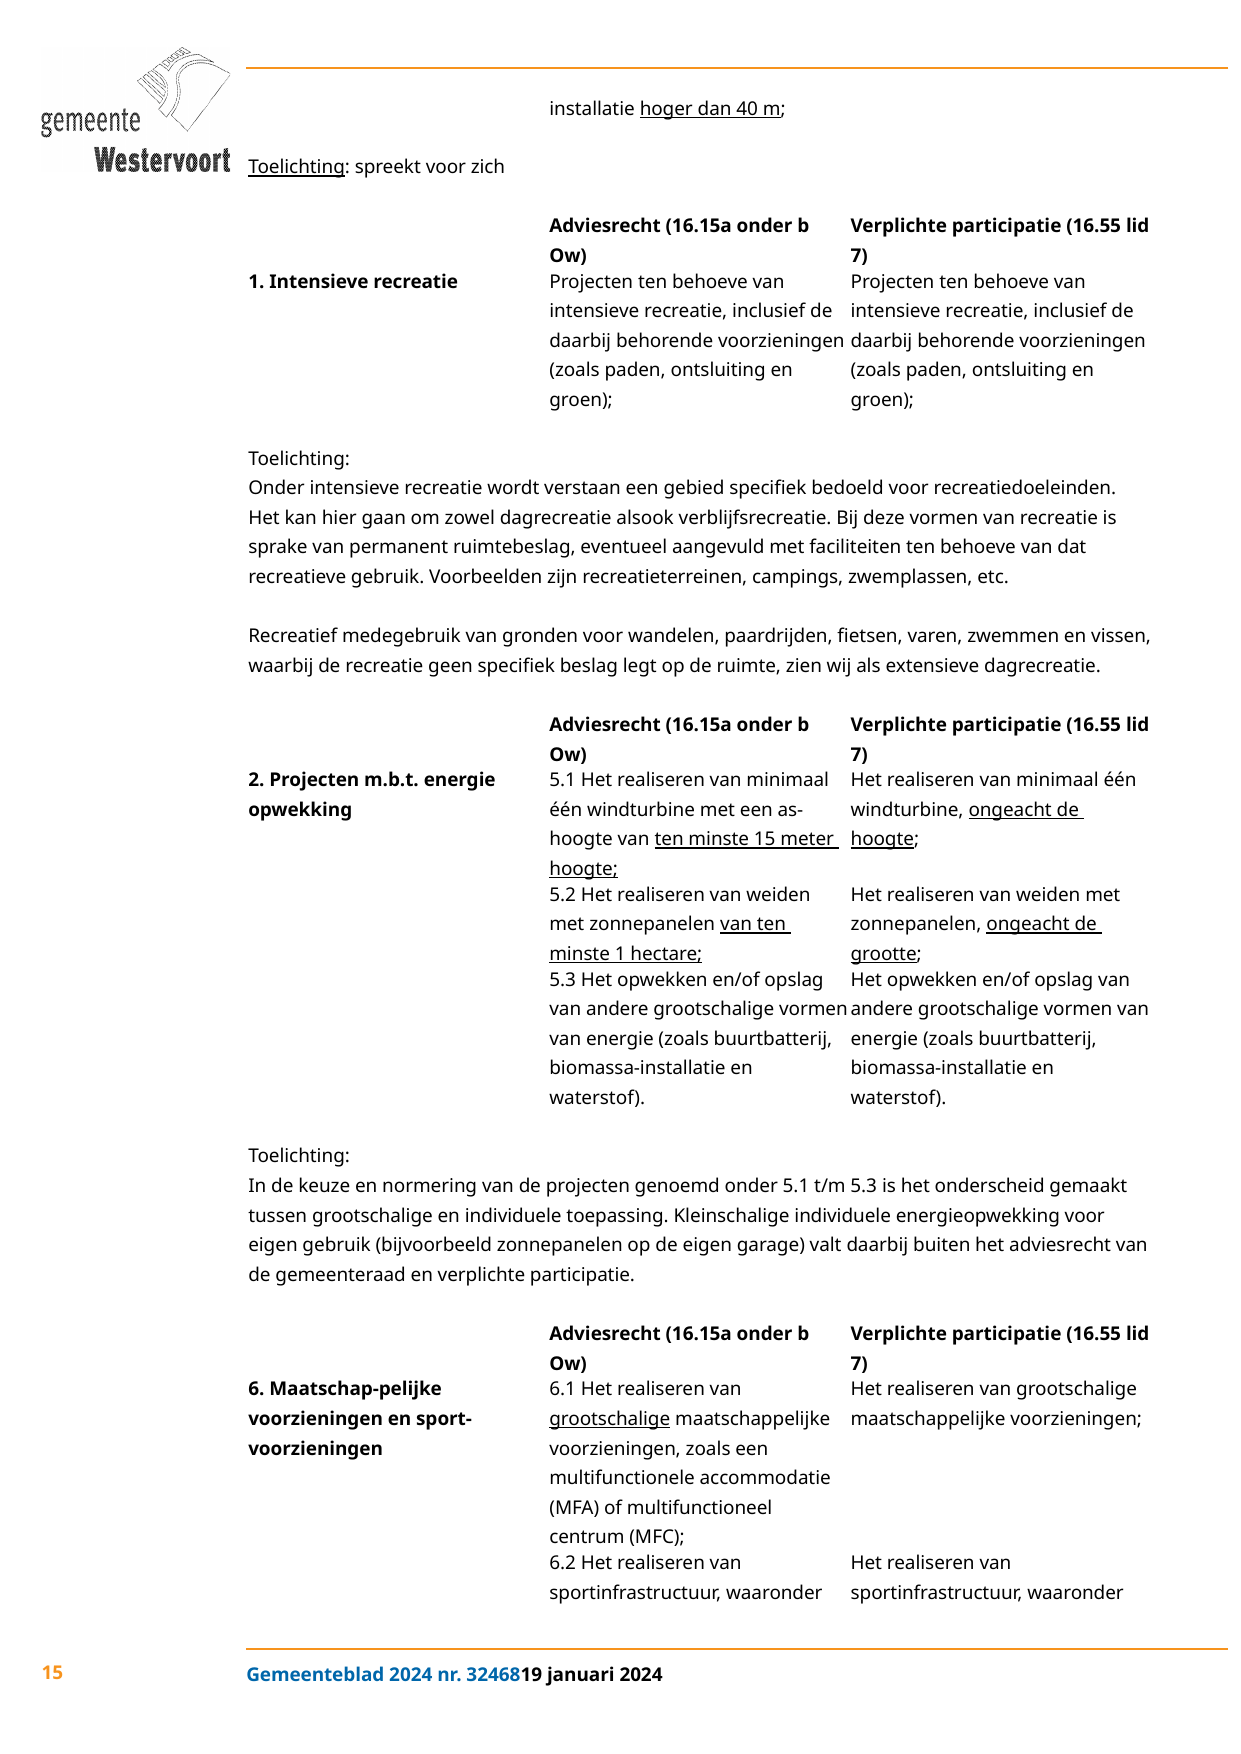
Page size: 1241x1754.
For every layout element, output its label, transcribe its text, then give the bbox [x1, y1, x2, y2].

table_cell 1. Intensieve recreatie [248, 268, 549, 412]
table_header Verplichte participatie (16.55 lid 7) [850, 213, 1152, 268]
table_header [248, 711, 549, 766]
table_header Adviesrecht (16.15a onder b Ow) [549, 213, 850, 268]
table_header Adviesrecht (16.15a onder b Ow) [549, 1320, 850, 1376]
table_cell Het realiseren van weiden met zonnepanelen, ongeacht de grootte; [850, 881, 1152, 966]
picture [41, 47, 231, 172]
text Toelichting: [248, 1143, 1152, 1168]
table_header Adviesrecht (16.15a onder b Ow) [549, 711, 850, 766]
table_cell Het realiseren van grootschalige maatschappelijke voorzieningen; [850, 1376, 1152, 1549]
table_cell 5.1 Het realiseren van minimaal één windturbine met een as-hoogte van ten minste 15 meter hoogte; [549, 766, 850, 881]
text Toelichting: [248, 445, 1152, 471]
table_cell Het realiseren van sportinfrastructuur, waaronder [850, 1549, 1152, 1604]
table_header Verplichte participatie (16.55 lid 7) [850, 711, 1152, 766]
table_cell 5.2 Het realiseren van weiden met zonnepanelen van ten minste 1 hectare; [549, 881, 850, 966]
table_cell Projecten ten behoeve van intensieve recreatie, inclusief de daarbij behorende voorzieningen (zoals paden, ontsluiting en groen); [549, 268, 850, 412]
table_cell [850, 95, 1152, 121]
table_cell Projecten ten behoeve van intensieve recreatie, inclusief de daarbij behorende voorzieningen (zoals paden, ontsluiting en groen); [850, 268, 1152, 412]
table_cell [248, 1549, 549, 1604]
table_header [248, 1320, 549, 1376]
table_cell 6.2 Het realiseren van sportinfrastructuur, waaronder [549, 1549, 850, 1604]
table_cell 6.1 Het realiseren van grootschalige maatschappelijke voorzieningen, zoals een multifunctionele accommodatie (MFA) of multifunctioneel centrum (MFC); [549, 1376, 850, 1549]
table_cell Het realiseren van minimaal één windturbine, ongeacht de hoogte; [850, 766, 1152, 881]
table_cell [248, 881, 549, 966]
table_header [248, 213, 549, 268]
table_cell 6. Maatschap-pelijke voorzieningen en sport-voorzieningen [248, 1376, 549, 1549]
table_cell installatie hoger dan 40 m; [549, 95, 850, 121]
table_cell [248, 95, 549, 121]
text In de keuze en normering van de projecten genoemd onder 5.1 t/m 5.3 is het onderscheid gemaakt tussen grootschalige en individuele toepassing. Kleinschalige individuele energieopwekking voor eigen gebruik (bijvoorbeeld zonnepanelen op de eigen garage) valt daarbij buiten het adviesrecht van de gemeenteraad en verplichte participatie. [248, 1172, 1152, 1287]
text Onder intensieve recreatie wordt verstaan een gebied specifiek bedoeld voor recreatiedoeleinden. Het kan hier gaan om zowel dagrecreatie alsook verblijfsrecreatie. Bij deze vormen van recreatie is sprake van permanent ruimtebeslag, eventueel aangevuld met faciliteiten ten behoeve van dat recreatieve gebruik. Voorbeelden zijn recreatieterreinen, campings, zwemplassen, etc. [248, 474, 1152, 589]
table_header Verplichte participatie (16.55 lid 7) [850, 1320, 1152, 1376]
table_cell [248, 966, 549, 1110]
text Toelichting: spreekt voor zich [248, 153, 1152, 179]
text Recreatief medegebruik van gronden voor wandelen, paardrijden, fietsen, varen, zwemmen en vissen, waarbij de recreatie geen specifiek beslag legt op de ruimte, zien wij als extensieve dagrecreatie. [248, 622, 1152, 678]
table_cell Het opwekken en/of opslag van andere grootschalige vormen van energie (zoals buurtbatterij, biomassa-installatie en waterstof). [850, 966, 1152, 1110]
table_cell 2. Projecten m.b.t. energie opwekking [248, 766, 549, 881]
table_cell 5.3 Het opwekken en/of opslag van andere grootschalige vormen van energie (zoals buurtbatterij, biomassa-installatie en waterstof). [549, 966, 850, 1110]
